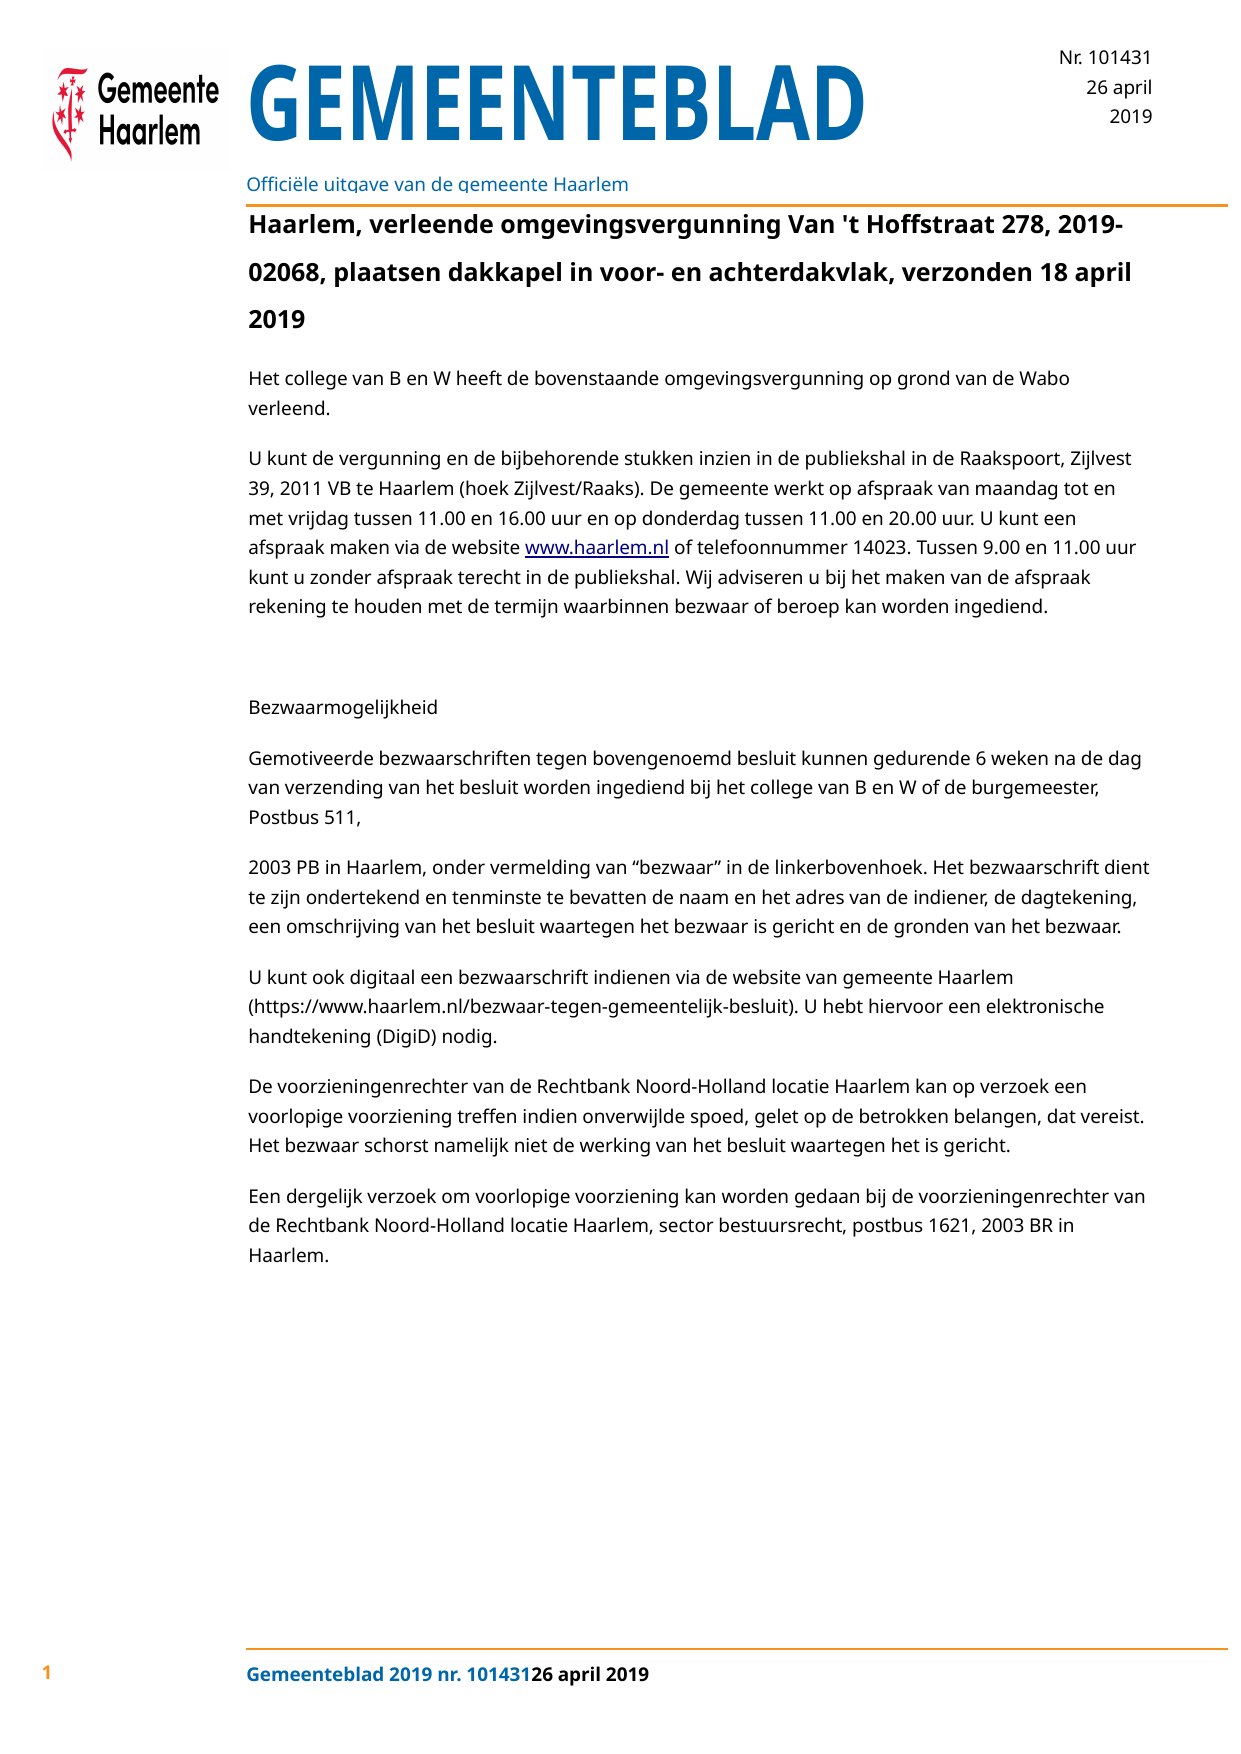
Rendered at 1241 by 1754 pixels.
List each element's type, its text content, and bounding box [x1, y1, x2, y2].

text De voorzieningenrechter van de Rechtbank Noord-Holland locatie Haarlem kan op verzoek een voorlopige voorziening treffen indien onverwijlde spoed, gelet op de betrokken belangen, dat vereist. Het bezwaar schorst namelijk niet de werking van het besluit waartegen het is gericht. [248, 1073, 1152, 1158]
text Haarlem, verleende omgevingsvergunning Van 't Hoffstraat 278, 2019-02068, plaatsen dakkapel in voor- en achterdakvlak, verzonden 18 april 2019 [248, 207, 1152, 336]
text Een dergelijk verzoek om voorlopige voorziening kan worden gedaan bij de voorzieningenrechter van de Rechtbank Noord-Holland locatie Haarlem, sector bestuursrecht, postbus 1621, 2003 BR in Haarlem. [248, 1183, 1152, 1268]
text 2003 PB in Haarlem, onder vermelding van “bezwaar” in de linkerbovenhoek. Het bezwaarschrift dient te zijn ondertekend en tenminste te bevatten de naam en het adres van de indiener, de dagtekening, een omschrijving van het besluit waartegen het bezwaar is gericht en de gronden van het bezwaar. [248, 854, 1152, 939]
text Het college van B en W heeft de bovenstaande omgevingsvergunning op grond van de Wabo verleend. [248, 366, 1152, 421]
text Gemotiveerde bezwaarschriften tegen bovengenoemd besluit kunnen gedurende 6 weken na de dag van verzending van het besluit worden ingediend bij het college van B en W of de burgemeester, Postbus 511, [248, 745, 1152, 829]
text U kunt de vergunning en de bijbehorende stukken inzien in de publiekshal in de Raakspoort, Zijlvest 39, 2011 VB te Haarlem (hoek Zijlvest/Raaks). De gemeente werkt op afspraak van maandag tot en met vrijdag tussen 11.00 en 16.00 uur en op donderdag tussen 11.00 en 20.00 uur. U kunt een afspraak maken via de website www.haarlem.nl of telefoonnummer 14023. Tussen 9.00 en 11.00 uur kunt u zonder afspraak terecht in de publiekshal. Wij adviseren u bij het maken van de afspraak rekening te houden met de termijn waarbinnen bezwaar of beroep kan worden ingediend. [248, 446, 1152, 619]
text U kunt ook digitaal een bezwaarschrift indienen via de website van gemeente Haarlem (https://www.haarlem.nl/bezwaar-tegen-gemeentelijk-besluit). U hebt hiervoor een elektronische handtekening (DigiD) nodig. [248, 964, 1152, 1049]
text Bezwaarmogelijkheid [248, 694, 1152, 720]
picture [41, 47, 231, 172]
